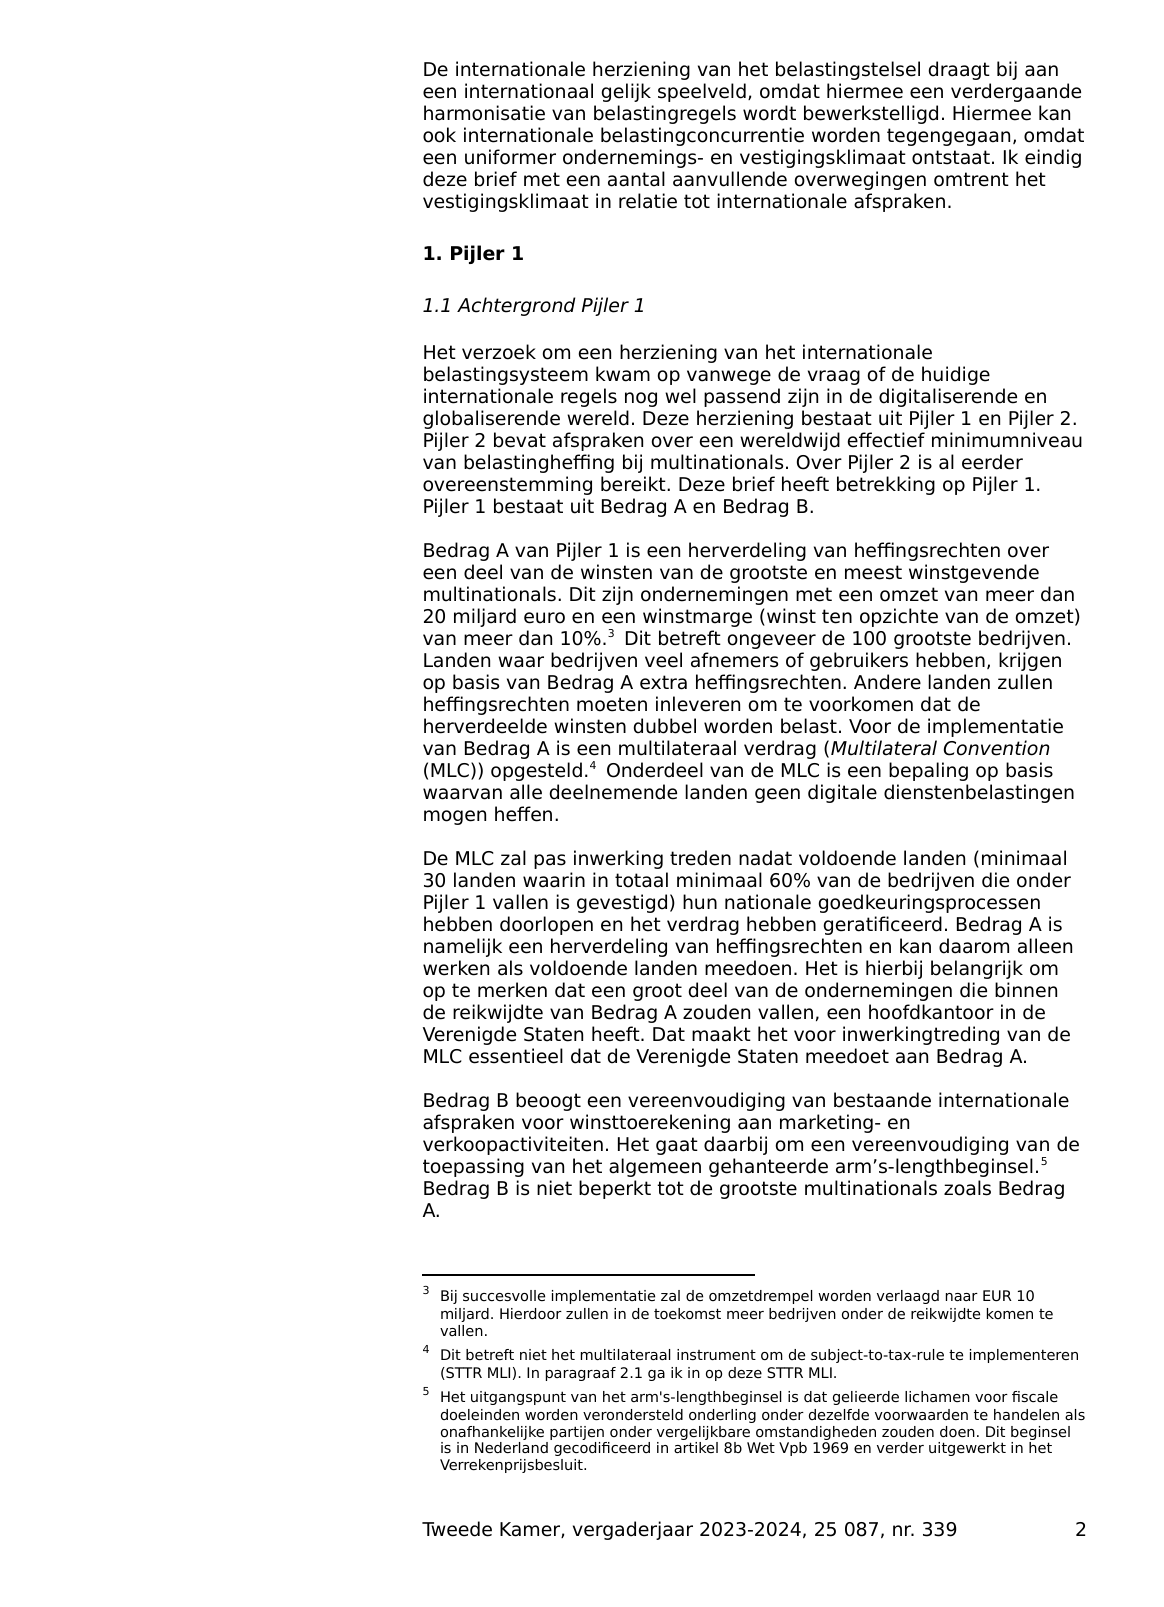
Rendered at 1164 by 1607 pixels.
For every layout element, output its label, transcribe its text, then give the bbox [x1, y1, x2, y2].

text Het verzoek om een herziening van het internationale belastingsysteem kwam op vanwege de vraag of de huidige internationale regels nog wel passend zijn in de digitaliserende en globaliserende wereld. Deze herziening bestaat uit Pijler 1 en Pijler 2. Pijler 2 bevat afspraken over een wereldwijd effectief minimumniveau van belastingheffing bij multinationals. Over Pijler 2 is al eerder overeenstemming bereikt. Deze brief heeft betrekking op Pijler 1. Pijler 1 bestaat uit Bedrag A en Bedrag B. [422, 342, 1087, 518]
text Bij succesvolle implementatie zal de omzetdrempel worden verlaagd naar EUR 10 miljard. Hierdoor zullen in de toekomst meer bedrijven onder de reikwijdte komen te vallen. [422, 1284, 1087, 1340]
text De MLC zal pas inwerking treden nadat voldoende landen (minimaal 30 landen waarin in totaal minimaal 60% van de bedrijven die onder Pijler 1 vallen is gevestigd) hun nationale goedkeuringsprocessen hebben doorlopen en het verdrag hebben geratificeerd. Bedrag A is namelijk een herverdeling van heffingsrechten en kan daarom alleen werken als voldoende landen meedoen. Het is hierbij belangrijk om op te merken dat een groot deel van de ondernemingen die binnen de reikwijdte van Bedrag A zouden vallen, een hoofdkantoor in de Verenigde Staten heeft. Dat maakt het voor inwerkingtreding van de MLC essentieel dat de Verenigde Staten meedoet aan Bedrag A. [422, 848, 1087, 1068]
text De internationale herziening van het belastingstelsel draagt bij aan een internationaal gelijk speelveld, omdat hiermee een verdergaande harmonisatie van belastingregels wordt bewerkstelligd. Hiermee kan ook internationale belastingconcurrentie worden tegengegaan, omdat een uniformer ondernemings- en vestigingsklimaat ontstaat. Ik eindig deze brief met een aantal aanvullende overwegingen omtrent het vestigingsklimaat in relatie tot internationale afspraken. [422, 59, 1087, 213]
text Het uitgangspunt van het arm's-lengthbeginsel is dat gelieerde lichamen voor fiscale doeleinden worden verondersteld onderling onder dezelfde voorwaarden te handelen als onafhankelijke partijen onder vergelijkbare omstandigheden zouden doen. Dit beginsel is in Nederland gecodificeerd in artikel 8b Wet Vpb 1969 en verder uitgewerkt in het Verrekenprijsbesluit. [422, 1385, 1087, 1474]
subtitle 1.1 Achtergrond Pijler 1 [422, 295, 1087, 317]
text Dit betreft niet het multilateraal instrument om de subject-to-tax-rule te implementeren (STTR MLI). In paragraaf 2.1 ga ik in op deze STTR MLI. [422, 1343, 1087, 1382]
text Bedrag A van Pijler 1 is een herverdeling van heffingsrechten over een deel van de winsten van de grootste en meest winstgevende multinationals. Dit zijn ondernemingen met een omzet van meer dan 20 miljard euro en een winstmarge (winst ten opzichte van de omzet) van meer dan 10%. Dit betreft ongeveer de 100 grootste bedrijven. Landen waar bedrijven veel afnemers of gebruikers hebben, krijgen op basis van Bedrag A extra heffingsrechten. Andere landen zullen heffingsrechten moeten inleveren om te voorkomen dat de herverdeelde winsten dubbel worden belast. Voor de implementatie van Bedrag A is een multilateraal verdrag (Multilateral Convention (MLC)) opgesteld. Onderdeel van de MLC is een bepaling op basis waarvan alle deelnemende landen geen digitale dienstenbelastingen mogen heffen. [422, 540, 1087, 826]
text Bedrag B beoogt een vereenvoudiging van bestaande internationale afspraken voor winsttoerekening aan marketing- en verkoopactiviteiten. Het gaat daarbij om een vereenvoudiging van de toepassing van het algemeen gehanteerde arm’s-lengthbeginsel. Bedrag B is niet beperkt tot de grootste multinationals zoals Bedrag A. [422, 1090, 1087, 1222]
subtitle 1. Pijler 1 [422, 243, 1087, 265]
